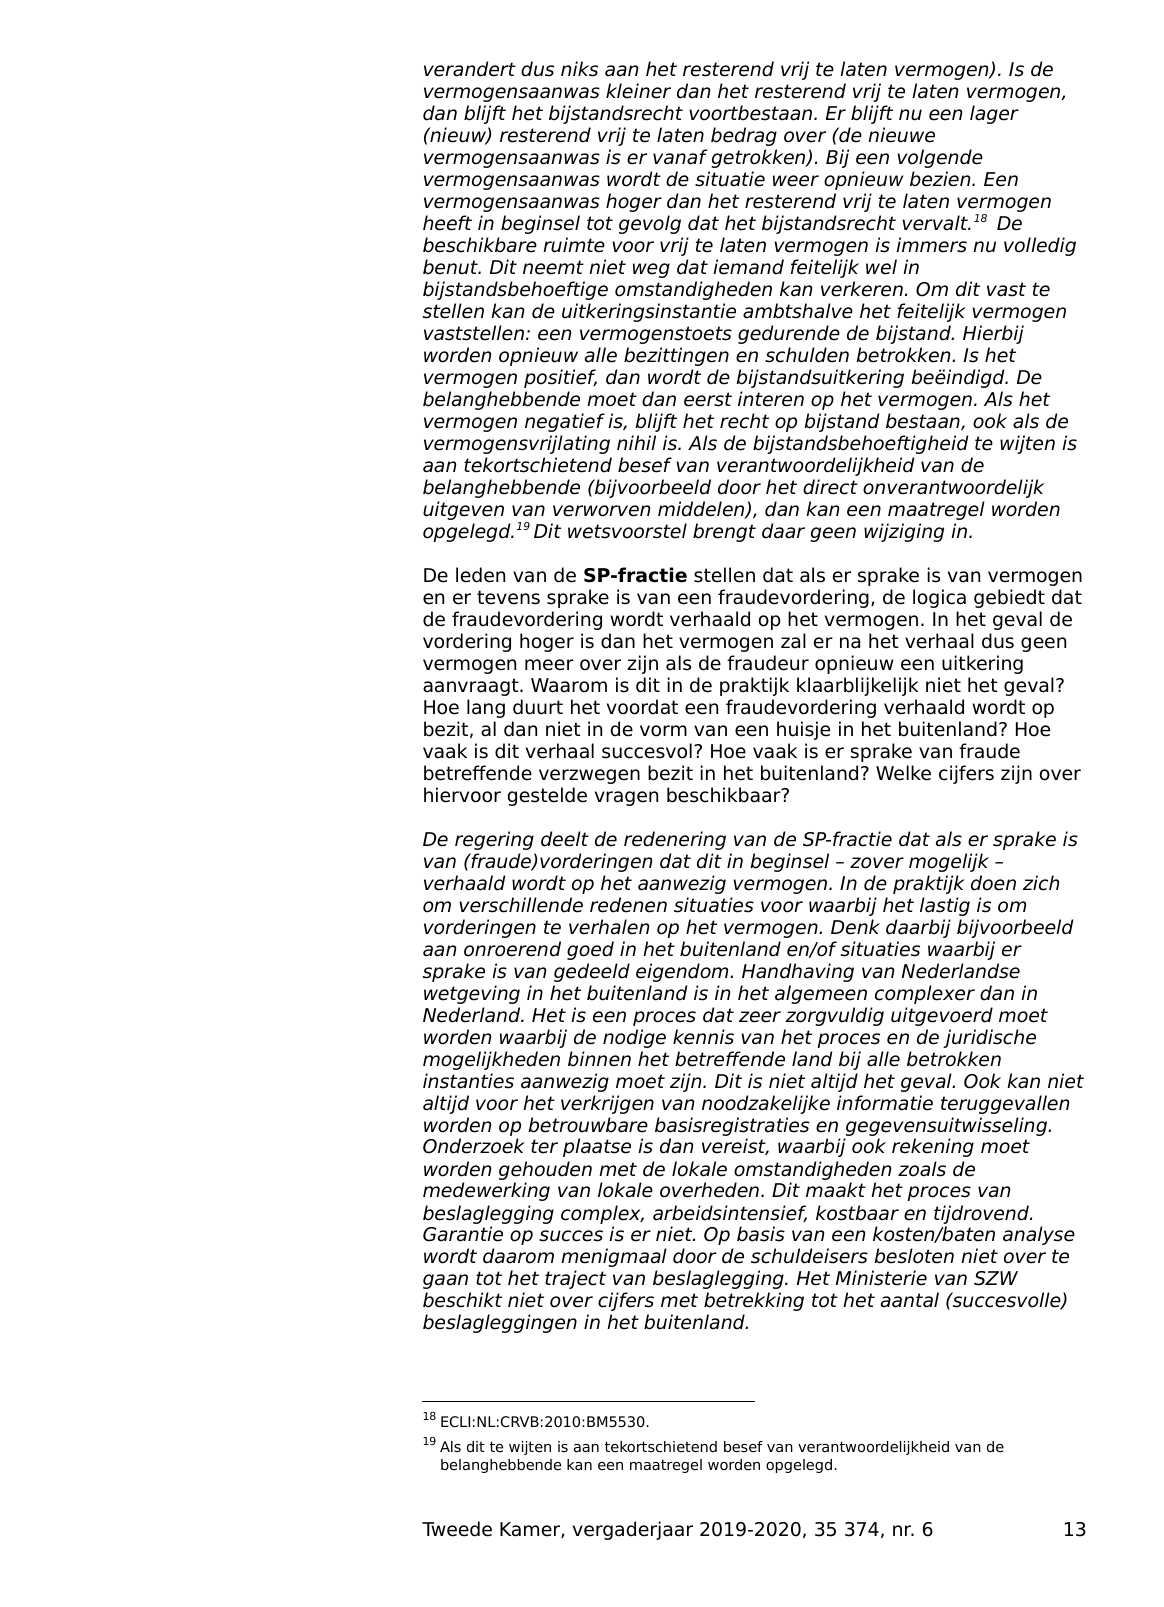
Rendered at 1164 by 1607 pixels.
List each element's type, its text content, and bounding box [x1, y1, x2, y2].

text ECLI:NL:CRVB:2010:BM5530. [422, 1410, 1087, 1432]
text verandert dus niks aan het resterend vrij te laten vermogen). Is de vermogensaanwas kleiner dan het resterend vrij te laten vermogen, dan blijft het bijstandsrecht voortbestaan. Er blijft nu een lager (nieuw) resterend vrij te laten bedrag over (de nieuwe vermogensaanwas is er vanaf getrokken). Bij een volgende vermogensaanwas wordt de situatie weer opnieuw bezien. Een vermogensaanwas hoger dan het resterend vrij te laten vermogen heeft in beginsel tot gevolg dat het bijstandsrecht vervalt. De beschikbare ruimte voor vrij te laten vermogen is immers nu volledig benut. Dit neemt niet weg dat iemand feitelijk wel in bijstandsbehoeftige omstandigheden kan verkeren. Om dit vast te stellen kan de uitkeringsinstantie ambtshalve het feitelijk vermogen vaststellen: een vermogenstoets gedurende de bijstand. Hierbij worden opnieuw alle bezittingen en schulden betrokken. Is het vermogen positief, dan wordt de bijstandsuitkering beëindigd. De belanghebbende moet dan eerst interen op het vermogen. Als het vermogen negatief is, blijft het recht op bijstand bestaan, ook als de vermogensvrijlating nihil is. Als de bijstandsbehoeftigheid te wijten is aan tekortschietend besef van verantwoordelijkheid van de belanghebbende (bijvoorbeeld door het direct onverantwoordelijk uitgeven van verworven middelen), dan kan een maatregel worden opgelegd.Dit wetsvoorstel brengt daar geen wijziging in. [422, 59, 1087, 543]
text De leden van de SP-fractie stellen dat als er sprake is van vermogen en er tevens sprake is van een fraudevordering, de logica gebiedt dat de fraudevordering wordt verhaald op het vermogen. In het geval de vordering hoger is dan het vermogen zal er na het verhaal dus geen vermogen meer over zijn als de fraudeur opnieuw een uitkering aanvraagt. Waarom is dit in de praktijk klaarblijkelijk niet het geval? Hoe lang duurt het voordat een fraudevordering verhaald wordt op bezit, al dan niet in de vorm van een huisje in het buitenland? Hoe vaak is dit verhaal succesvol? Hoe vaak is er sprake van fraude betreffende verzwegen bezit in het buitenland? Welke cijfers zijn over hiervoor gestelde vragen beschikbaar? [422, 565, 1087, 807]
text Als dit te wijten is aan tekortschietend besef van verantwoordelijkheid van de belanghebbende kan een maatregel worden opgelegd. [422, 1435, 1087, 1474]
text De regering deelt de redenering van de SP-fractie dat als er sprake is van (fraude)vorderingen dat dit in beginsel – zover mogelijk – verhaald wordt op het aanwezig vermogen. In de praktijk doen zich om verschillende redenen situaties voor waarbij het lastig is om vorderingen te verhalen op het vermogen. Denk daarbij bijvoorbeeld aan onroerend goed in het buitenland en/of situaties waarbij er sprake is van gedeeld eigendom. Handhaving van Nederlandse wetgeving in het buitenland is in het algemeen complexer dan in Nederland. Het is een proces dat zeer zorgvuldig uitgevoerd moet worden waarbij de nodige kennis van het proces en de juridische mogelijkheden binnen het betreffende land bij alle betrokken instanties aanwezig moet zijn. Dit is niet altijd het geval. Ook kan niet altijd voor het verkrijgen van noodzakelijke informatie teruggevallen worden op betrouwbare basisregistraties en gegevensuitwisseling. Onderzoek ter plaatse is dan vereist, waarbij ook rekening moet worden gehouden met de lokale omstandigheden zoals de medewerking van lokale overheden. Dit maakt het proces van beslaglegging complex, arbeidsintensief, kostbaar en tijdrovend. Garantie op succes is er niet. Op basis van een kosten/baten analyse wordt daarom menigmaal door de schuldeisers besloten niet over te gaan tot het traject van beslaglegging. Het Ministerie van SZW beschikt niet over cijfers met betrekking tot het aantal (succesvolle) beslagleggingen in het buitenland. [422, 829, 1087, 1334]
